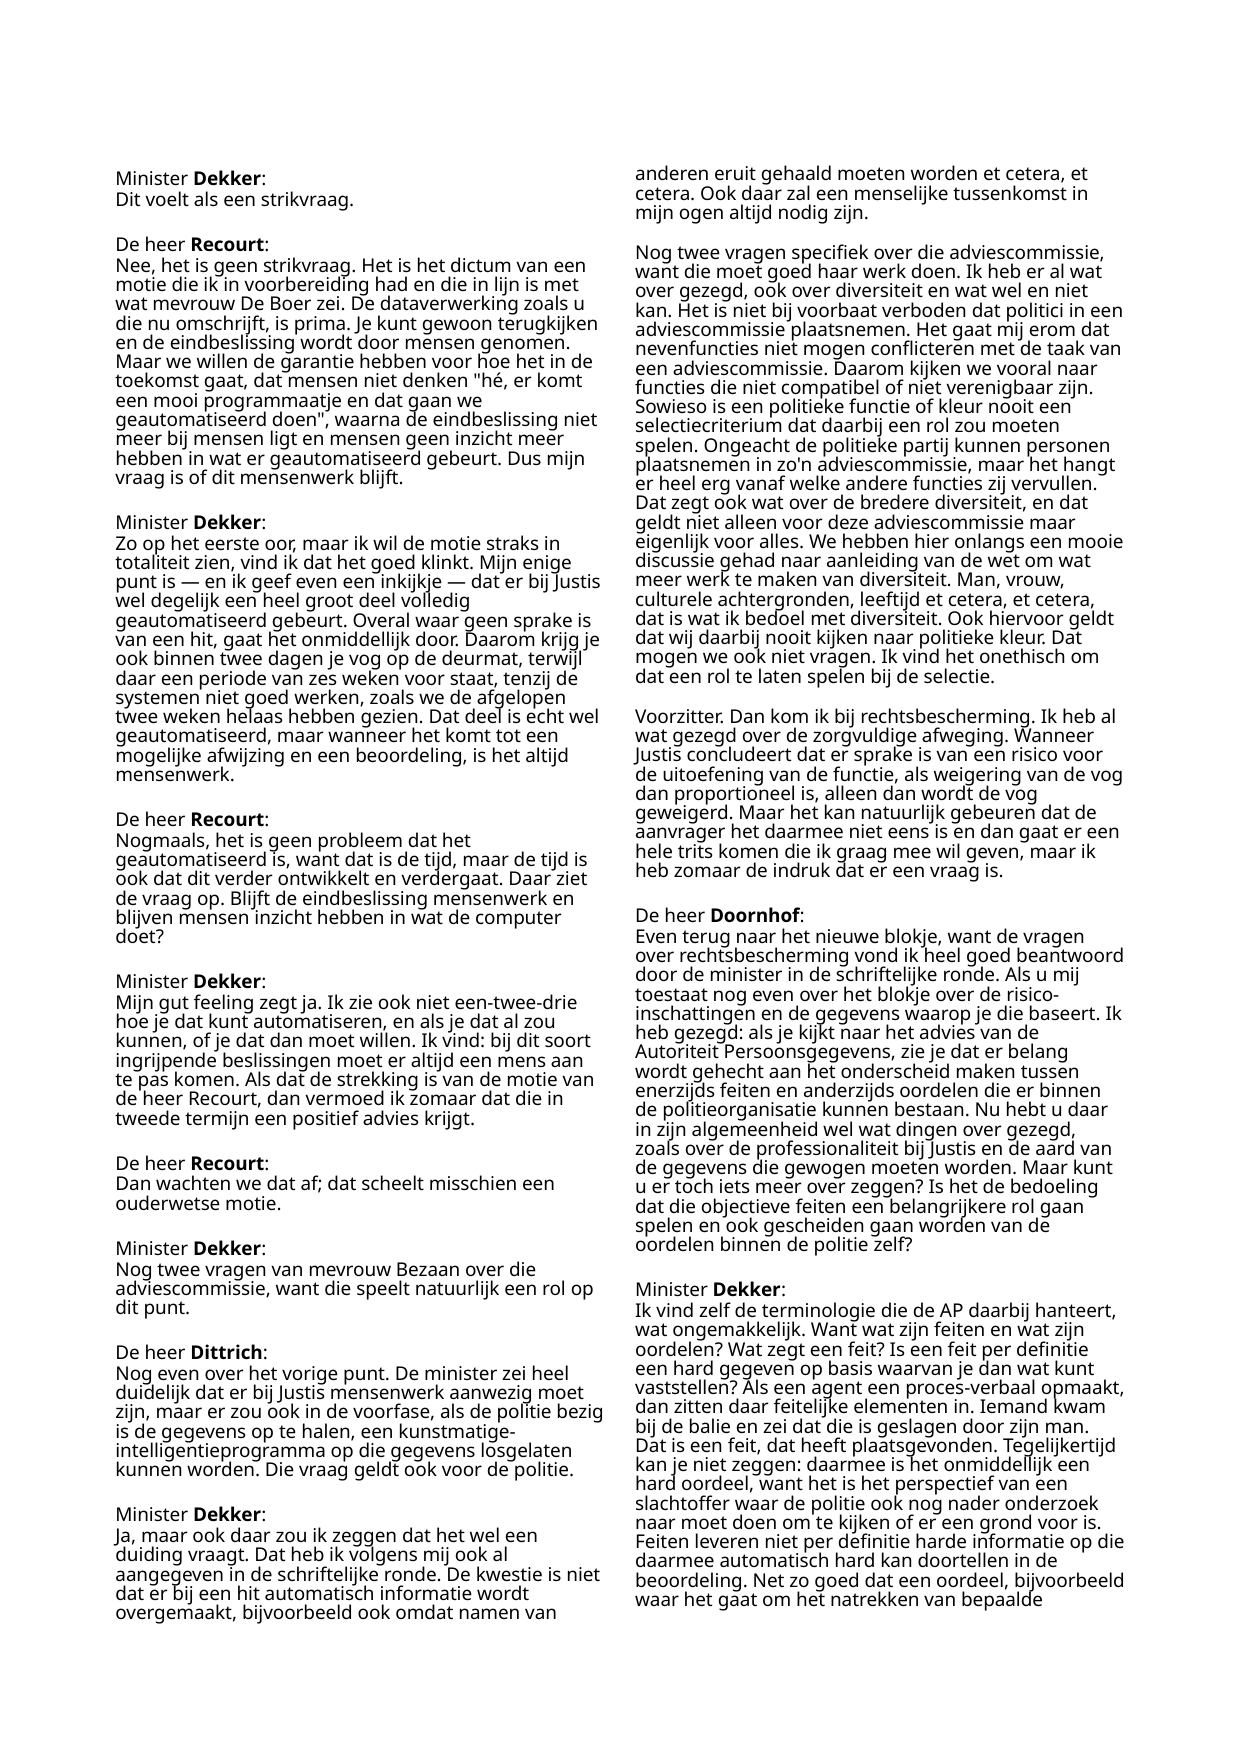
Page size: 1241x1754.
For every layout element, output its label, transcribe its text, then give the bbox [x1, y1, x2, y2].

text Nog twee vragen specifiek over die adviescommissie, want die moet goed haar werk doen. Ik heb er al wat over gezegd, ook over diversiteit en wat wel en niet kan. Het is niet bij voorbaat verboden dat politici in een adviescommissie plaatsnemen. Het gaat mij erom dat nevenfuncties niet mogen conflicteren met de taak van een adviescommissie. Daarom kijken we vooral naar functies die niet compatibel of niet verenigbaar zijn. Sowieso is een politieke functie of kleur nooit een selectiecriterium dat daarbij een rol zou moeten spelen. Ongeacht de politieke partij kunnen personen plaatsnemen in zo'n adviescommissie, maar het hangt er heel erg vanaf welke andere functies zij vervullen. Dat zegt ook wat over de bredere diversiteit, en dat geldt niet alleen voor deze adviescommissie maar eigenlijk voor alles. We hebben hier onlangs een mooie discussie gehad naar aanleiding van de wet om wat meer werk te maken van diversiteit. Man, vrouw, culturele achtergronden, leeftijd et cetera, et cetera, dat is wat ik bedoel met diversiteit. Ook hiervoor geldt dat wij daarbij nooit kijken naar politieke kleur. Dat mogen we ook niet vragen. Ik vind het onethisch om dat een rol te laten spelen bij de selectie. [635, 244, 1125, 687]
text Minister Dekker: [115, 165, 605, 191]
text Nogmaals, het is geen probleem dat het geautomatiseerd is, want dat is de tijd, maar de tijd is ook dat dit verder ontwikkelt en verdergaat. Daar ziet de vraag op. Blijft de eindbeslissing mensenwerk en blijven mensen inzicht hebben in wat de computer doet? [115, 832, 605, 947]
text Minister Dekker: [115, 1501, 605, 1527]
text Minister Dekker: [115, 509, 605, 535]
text De heer Dittrich: [115, 1339, 605, 1365]
text Dit voelt als een strikvraag. [115, 191, 605, 210]
text De heer Doornhof: [635, 902, 1125, 928]
text De heer Recourt: [115, 231, 605, 257]
text Mijn gut feeling zegt ja. Ik zie ook niet een-twee-drie hoe je dat kunt automatiseren, en als je dat al zou kunnen, of je dat dan moet willen. Ik vind: bij dit soort ingrijpende beslissingen moet er altijd een mens aan te pas komen. Als dat de strekking is van de motie van de heer Recourt, dan vermoed ik zomaar dat die in tweede termijn een positief advies krijgt. [115, 994, 605, 1129]
text Nog even over het vorige punt. De minister zei heel duidelijk dat er bij Justis mensenwerk aanwezig moet zijn, maar er zou ook in de voorfase, als de politie bezig is de gegevens op te halen, een kunstmatige-intelligentieprogramma op die gegevens losgelaten kunnen worden. Die vraag geldt ook voor de politie. [115, 1365, 605, 1481]
text Nee, het is geen strikvraag. Het is het dictum van een motie die ik in voorbereiding had en die in lijn is met wat mevrouw De Boer zei. De dataverwerking zoals u die nu omschrijft, is prima. Je kunt gewoon terugkijken en de eindbeslissing wordt door mensen genomen. Maar we willen de garantie hebben voor hoe het in de toekomst gaat, dat mensen niet denken "hé, er komt een mooi programmaatje en dat gaan we geautomatiseerd doen", waarna de eindbeslissing niet meer bij mensen ligt en mensen geen inzicht meer hebben in wat er geautomatiseerd gebeurt. Dus mijn vraag is of dit mensenwerk blijft. [115, 257, 605, 488]
text Dan wachten we dat af; dat scheelt misschien een ouderwetse motie. [115, 1175, 605, 1214]
text Minister Dekker: [115, 968, 605, 994]
text Nog twee vragen van mevrouw Bezaan over die adviescommissie, want die speelt natuurlijk een rol op dit punt. [115, 1261, 605, 1318]
text Zo op het eerste oor, maar ik wil de motie straks in totaliteit zien, vind ik dat het goed klinkt. Mijn enige punt is — en ik geef even een inkijkje — dat er bij Justis wel degelijk een heel groot deel volledig geautomatiseerd gebeurt. Overal waar geen sprake is van een hit, gaat het onmiddellijk door. Daarom krijg je ook binnen twee dagen je vog op de deurmat, terwijl daar een periode van zes weken voor staat, tenzij de systemen niet goed werken, zoals we de afgelopen twee weken helaas hebben gezien. Dat deel is echt wel geautomatiseerd, maar wanneer het komt tot een mogelijke afwijzing en een beoordeling, is het altijd mensenwerk. [115, 535, 605, 785]
text Ja, maar ook daar zou ik zeggen dat het wel een duiding vraagt. Dat heb ik volgens mij ook al aangegeven in de schriftelijke ronde. De kwestie is niet dat er bij een hit automatisch informatie wordt overgemaakt, bijvoorbeeld ook omdat namen van [115, 1527, 605, 1623]
text Minister Dekker: [115, 1235, 605, 1261]
text De heer Recourt: [115, 1150, 605, 1175]
text Ik vind zelf de terminologie die de AP daarbij hanteert, wat ongemakkelijk. Want wat zijn feiten en wat zijn oordelen? Wat zegt een feit? Is een feit per definitie een hard gegeven op basis waarvan je dan wat kunt vaststellen? Als een agent een proces-verbaal opmaakt, dan zitten daar feitelijke elementen in. Iemand kwam bij de balie en zei dat die is geslagen door zijn man. Dat is een feit, dat heeft plaatsgevonden. Tegelijkertijd kan je niet zeggen: daarmee is het onmiddellijk een hard oordeel, want het is het perspectief van een slachtoffer waar de politie ook nog nader onderzoek naar moet doen om te kijken of er een grond voor is. Feiten leveren niet per definitie harde informatie op die daarmee automatisch hard kan doortellen in de beoordeling. Net zo goed dat een oordeel, bijvoorbeeld waar het gaat om het natrekken van bepaalde [635, 1302, 1125, 1610]
text anderen eruit gehaald moeten worden et cetera, et cetera. Ook daar zal een menselijke tussenkomst in mijn ogen altijd nodig zijn. [635, 165, 1125, 223]
text Voorzitter. Dan kom ik bij rechtsbescherming. Ik heb al wat gezegd over de zorgvuldige afweging. Wanneer Justis concludeert dat er sprake is van een risico voor de uitoefening van de functie, als weigering van de vog dan proportioneel is, alleen dan wordt de vog geweigerd. Maar het kan natuurlijk gebeuren dat de aanvrager het daarmee niet eens is en dan gaat er een hele trits komen die ik graag mee wil geven, maar ik heb zomaar de indruk dat er een vraag is. [635, 708, 1125, 881]
text Even terug naar het nieuwe blokje, want de vragen over rechtsbescherming vond ik heel goed beantwoord door de minister in de schriftelijke ronde. Als u mij toestaat nog even over het blokje over de risico-inschattingen en de gegevens waarop je die baseert. Ik heb gezegd: als je kijkt naar het advies van de Autoriteit Persoonsgegevens, zie je dat er belang wordt gehecht aan het onderscheid maken tussen enerzijds feiten en anderzijds oordelen die er binnen de politieorganisatie kunnen bestaan. Nu hebt u daar in zijn algemeenheid wel wat dingen over gezegd, zoals over de professionaliteit bij Justis en de aard van de gegevens die gewogen moeten worden. Maar kunt u er toch iets meer over zeggen? Is het de bedoeling dat die objectieve feiten een belangrijkere rol gaan spelen en ook gescheiden gaan worden van de oordelen binnen de politie zelf? [635, 928, 1125, 1255]
text De heer Recourt: [115, 806, 605, 832]
text Minister Dekker: [635, 1276, 1125, 1302]
